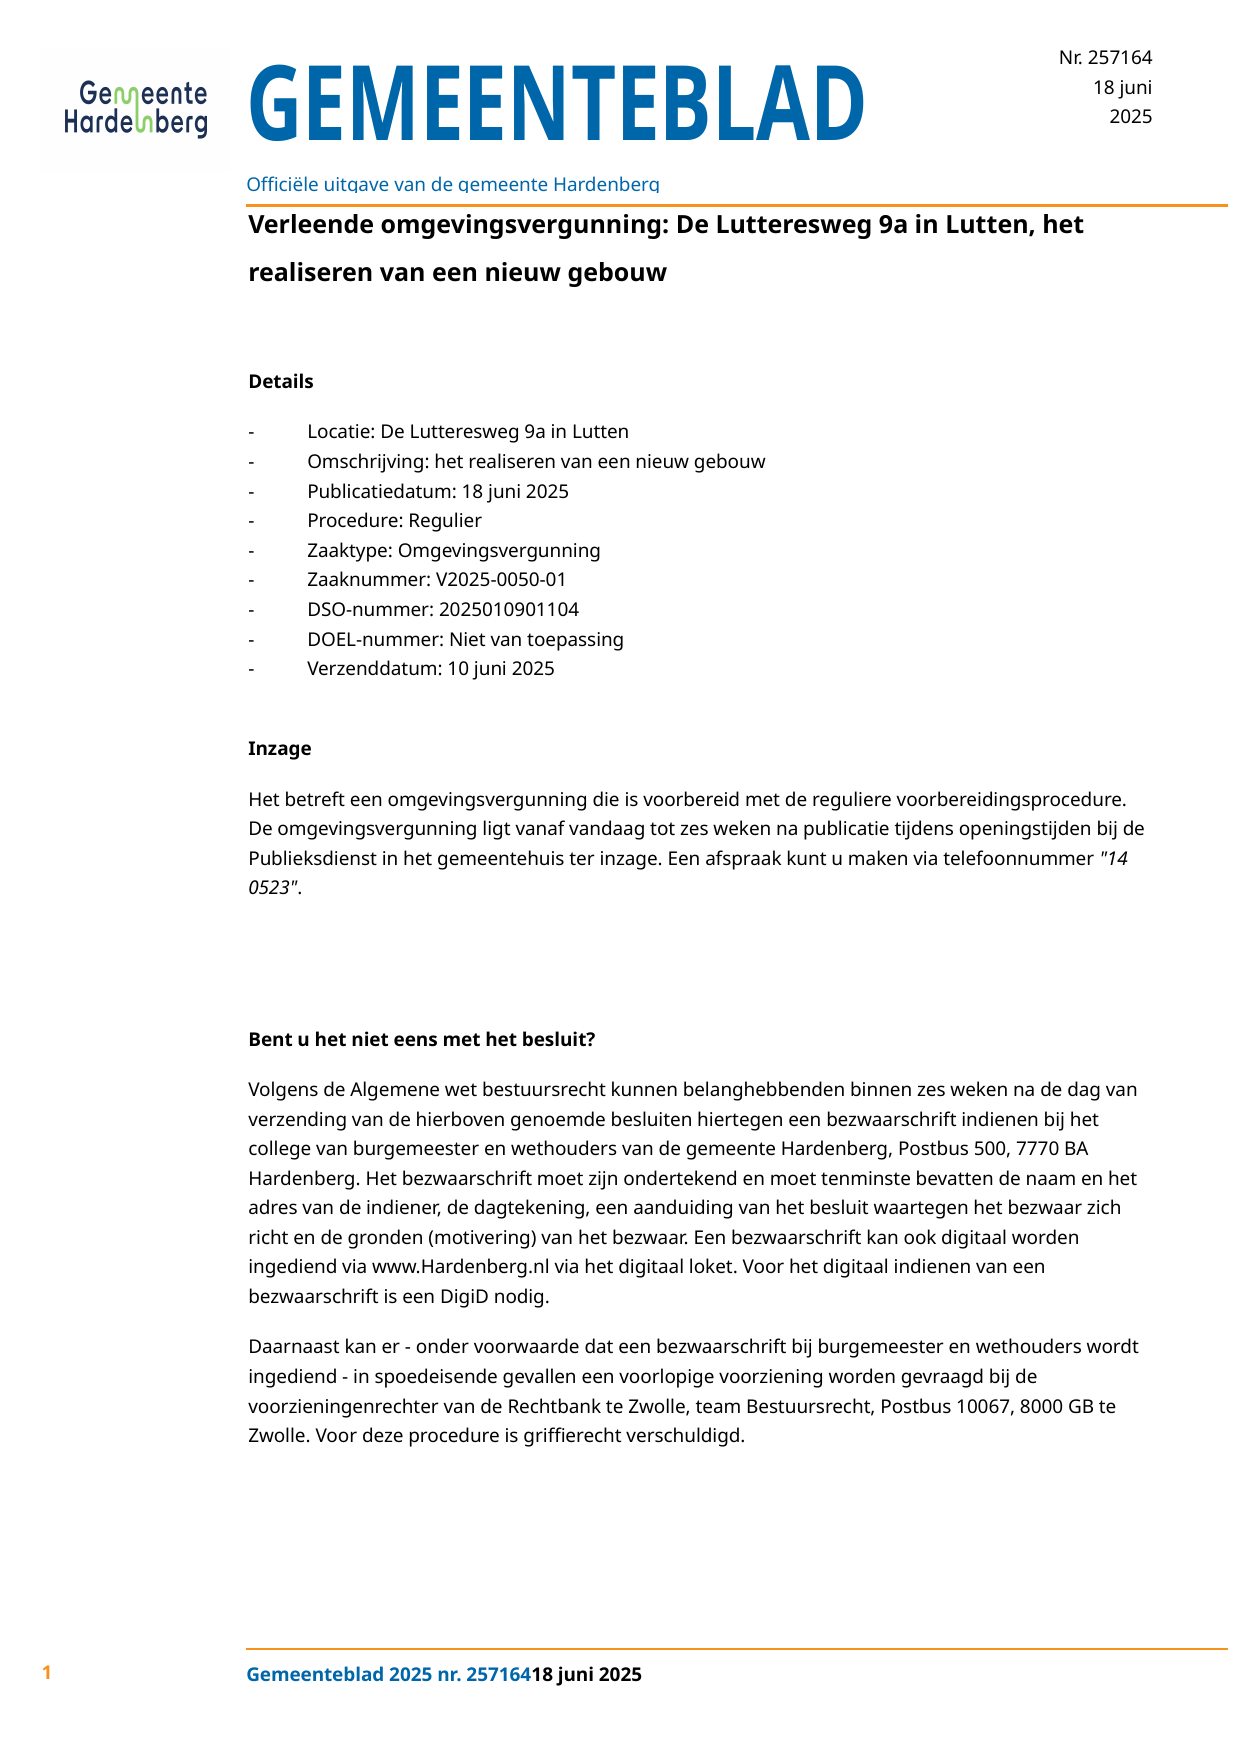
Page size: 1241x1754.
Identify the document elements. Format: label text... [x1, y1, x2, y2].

text Het betreft een omgevingsvergunning die is voorbereid met de reguliere voorbereidingsprocedure. De omgevingsvergunning ligt vanaf vandaag tot zes weken na publicatie tijdens openingstijden bij de Publieksdienst in het gemeentehuis ter inzage. Een afspraak kunt u maken via telefoonnummer "14 0523". [248, 786, 1152, 900]
list DOEL-nummer: Niet van toepassing [248, 626, 1152, 652]
list Procedure: Regulier [248, 507, 1152, 533]
list Publicatiedatum: 18 juni 2025 [248, 478, 1152, 504]
list Omschrijving: het realiseren van een nieuw gebouw [248, 448, 1152, 474]
text Inzage [248, 735, 1152, 761]
text Details [248, 368, 1152, 394]
text Daarnaast kan er - onder voorwaarde dat een bezwaarschrift bij burgemeester en wethouders wordt ingediend - in spoedeisende gevallen een voorlopige voorziening worden gevraagd bij de voorzieningenrechter van de Rechtbank te Zwolle, team Bestuursrecht, Postbus 10067, 8000 GB te Zwolle. Voor deze procedure is griffierecht verschuldigd. [248, 1334, 1152, 1448]
list Locatie: De Lutteresweg 9a in Lutten [248, 419, 1152, 444]
text Bent u het niet eens met het besluit? [248, 1026, 1152, 1052]
list Verzenddatum: 10 juni 2025 [248, 655, 1152, 681]
text Verleende omgevingsvergunning: De Lutteresweg 9a in Lutten, het realiseren van een nieuw gebouw [248, 207, 1152, 288]
list Zaaktype: Omgevingsvergunning [248, 537, 1152, 563]
picture [41, 47, 231, 172]
list Zaaknummer: V2025-0050-01 [248, 567, 1152, 592]
text Volgens de Algemene wet bestuursrecht kunnen belanghebbenden binnen zes weken na de dag van verzending van de hierboven genoemde besluiten hiertegen een bezwaarschrift indienen bij het college van burgemeester en wethouders van de gemeente Hardenberg, Postbus 500, 7770 BA Hardenberg. Het bezwaarschrift moet zijn ondertekend en moet tenminste bevatten de naam en het adres van de indiener, de dagtekening, een aanduiding van het besluit waartegen het bezwaar zich richt en de gronden (motivering) van het bezwaar. Een bezwaarschrift kan ook digitaal worden ingediend via www.Hardenberg.nl via het digitaal loket. Voor het digitaal indienen van een bezwaarschrift is een DigiD nodig. [248, 1076, 1152, 1309]
list DSO-nummer: 2025010901104 [248, 596, 1152, 622]
